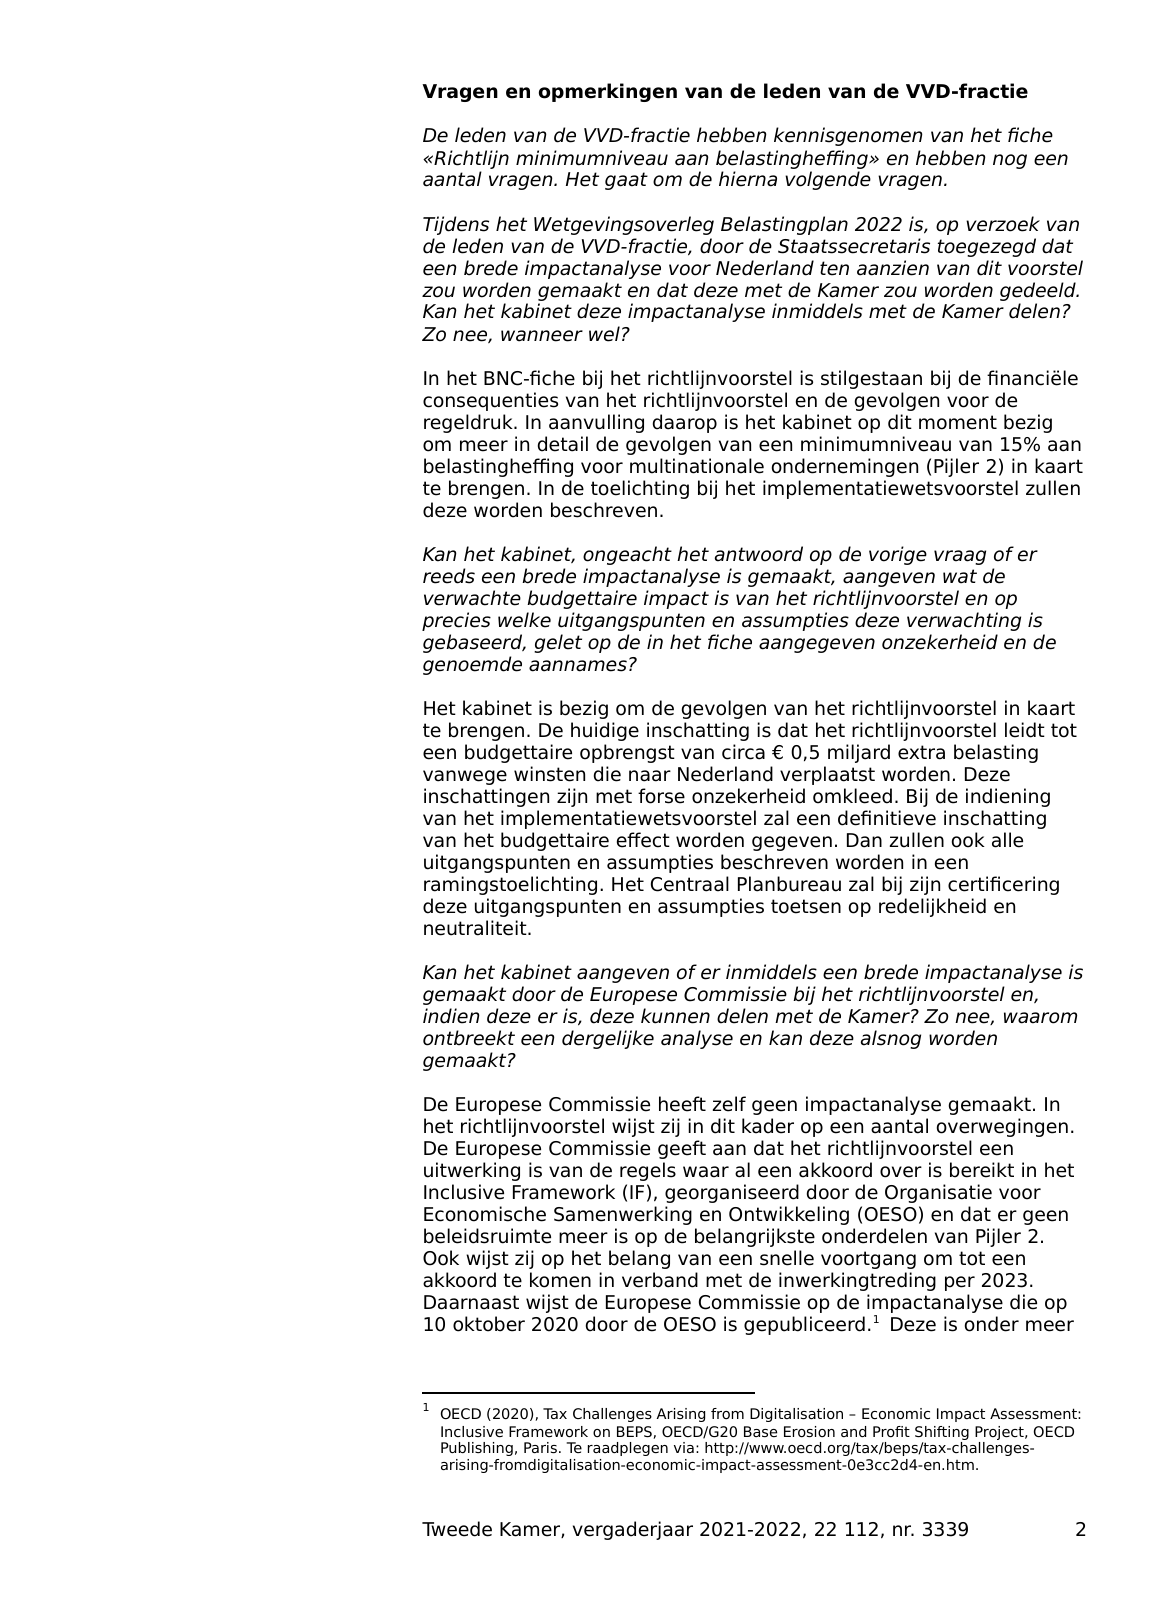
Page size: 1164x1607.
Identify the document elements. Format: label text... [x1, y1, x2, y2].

text OECD (2020), Tax Challenges Arising from Digitalisation – Economic Impact Assessment: Inclusive Framework on BEPS, OECD/G20 Base Erosion and Profit Shifting Project, OECD Publishing, Paris. Te raadplegen via: http://www.oecd.org/tax/beps/tax-challenges-arising-fromdigitalisation-economic-impact-assessment-0e3cc2d4-en.htm. [422, 1402, 1087, 1474]
subtitle Vragen en opmerkingen van de leden van de VVD-fractie [422, 81, 1087, 103]
text De leden van de VVD-fractie hebben kennisgenomen van het fiche «Richtlijn minimumniveau aan belastingheffing» en hebben nog een aantal vragen. Het gaat om de hierna volgende vragen. [422, 125, 1087, 191]
text Tijdens het Wetgevingsoverleg Belastingplan 2022 is, op verzoek van de leden van de VVD-fractie, door de Staatssecretaris toegezegd dat een brede impactanalyse voor Nederland ten aanzien van dit voorstel zou worden gemaakt en dat deze met de Kamer zou worden gedeeld. Kan het kabinet deze impactanalyse inmiddels met de Kamer delen? Zo nee, wanneer wel? [422, 213, 1087, 345]
text Kan het kabinet aangeven of er inmiddels een brede impactanalyse is gemaakt door de Europese Commissie bij het richtlijnvoorstel en, indien deze er is, deze kunnen delen met de Kamer? Zo nee, waarom ontbreekt een dergelijke analyse en kan deze alsnog worden gemaakt? [422, 962, 1087, 1072]
text In het BNC-fiche bij het richtlijnvoorstel is stilgestaan bij de financiële consequenties van het richtlijnvoorstel en de gevolgen voor de regeldruk. In aanvulling daarop is het kabinet op dit moment bezig om meer in detail de gevolgen van een minimumniveau van 15% aan belastingheffing voor multinationale ondernemingen (Pijler 2) in kaart te brengen. In de toelichting bij het implementatiewetsvoorstel zullen deze worden beschreven. [422, 368, 1087, 521]
text Het kabinet is bezig om de gevolgen van het richtlijnvoorstel in kaart te brengen. De huidige inschatting is dat het richtlijnvoorstel leidt tot een budgettaire opbrengst van circa € 0,5 miljard extra belasting vanwege winsten die naar Nederland verplaatst worden. Deze inschattingen zijn met forse onzekerheid omkleed. Bij de indiening van het implementatiewetsvoorstel zal een definitieve inschatting van het budgettaire effect worden gegeven. Dan zullen ook alle uitgangspunten en assumpties beschreven worden in een ramingstoelichting. Het Centraal Planbureau zal bij zijn certificering deze uitgangspunten en assumpties toetsen op redelijkheid en neutraliteit. [422, 698, 1087, 939]
text De Europese Commissie heeft zelf geen impactanalyse gemaakt. In het richtlijnvoorstel wijst zij in dit kader op een aantal overwegingen. De Europese Commissie geeft aan dat het richtlijnvoorstel een uitwerking is van de regels waar al een akkoord over is bereikt in het Inclusive Framework (IF), georganiseerd door de Organisatie voor Economische Samenwerking en Ontwikkeling (OESO) en dat er geen beleidsruimte meer is op de belangrijkste onderdelen van Pijler 2. Ook wijst zij op het belang van een snelle voortgang om tot een akkoord te komen in verband met de inwerkingtreding per 2023. Daarnaast wijst de Europese Commissie op de impactanalyse die op 10 oktober 2020 door de OESO is gepubliceerd. Deze is onder meer [422, 1094, 1087, 1336]
text Kan het kabinet, ongeacht het antwoord op de vorige vraag of er reeds een brede impactanalyse is gemaakt, aangeven wat de verwachte budgettaire impact is van het richtlijnvoorstel en op precies welke uitgangspunten en assumpties deze verwachting is gebaseerd, gelet op de in het fiche aangegeven onzekerheid en de genoemde aannames? [422, 544, 1087, 676]
